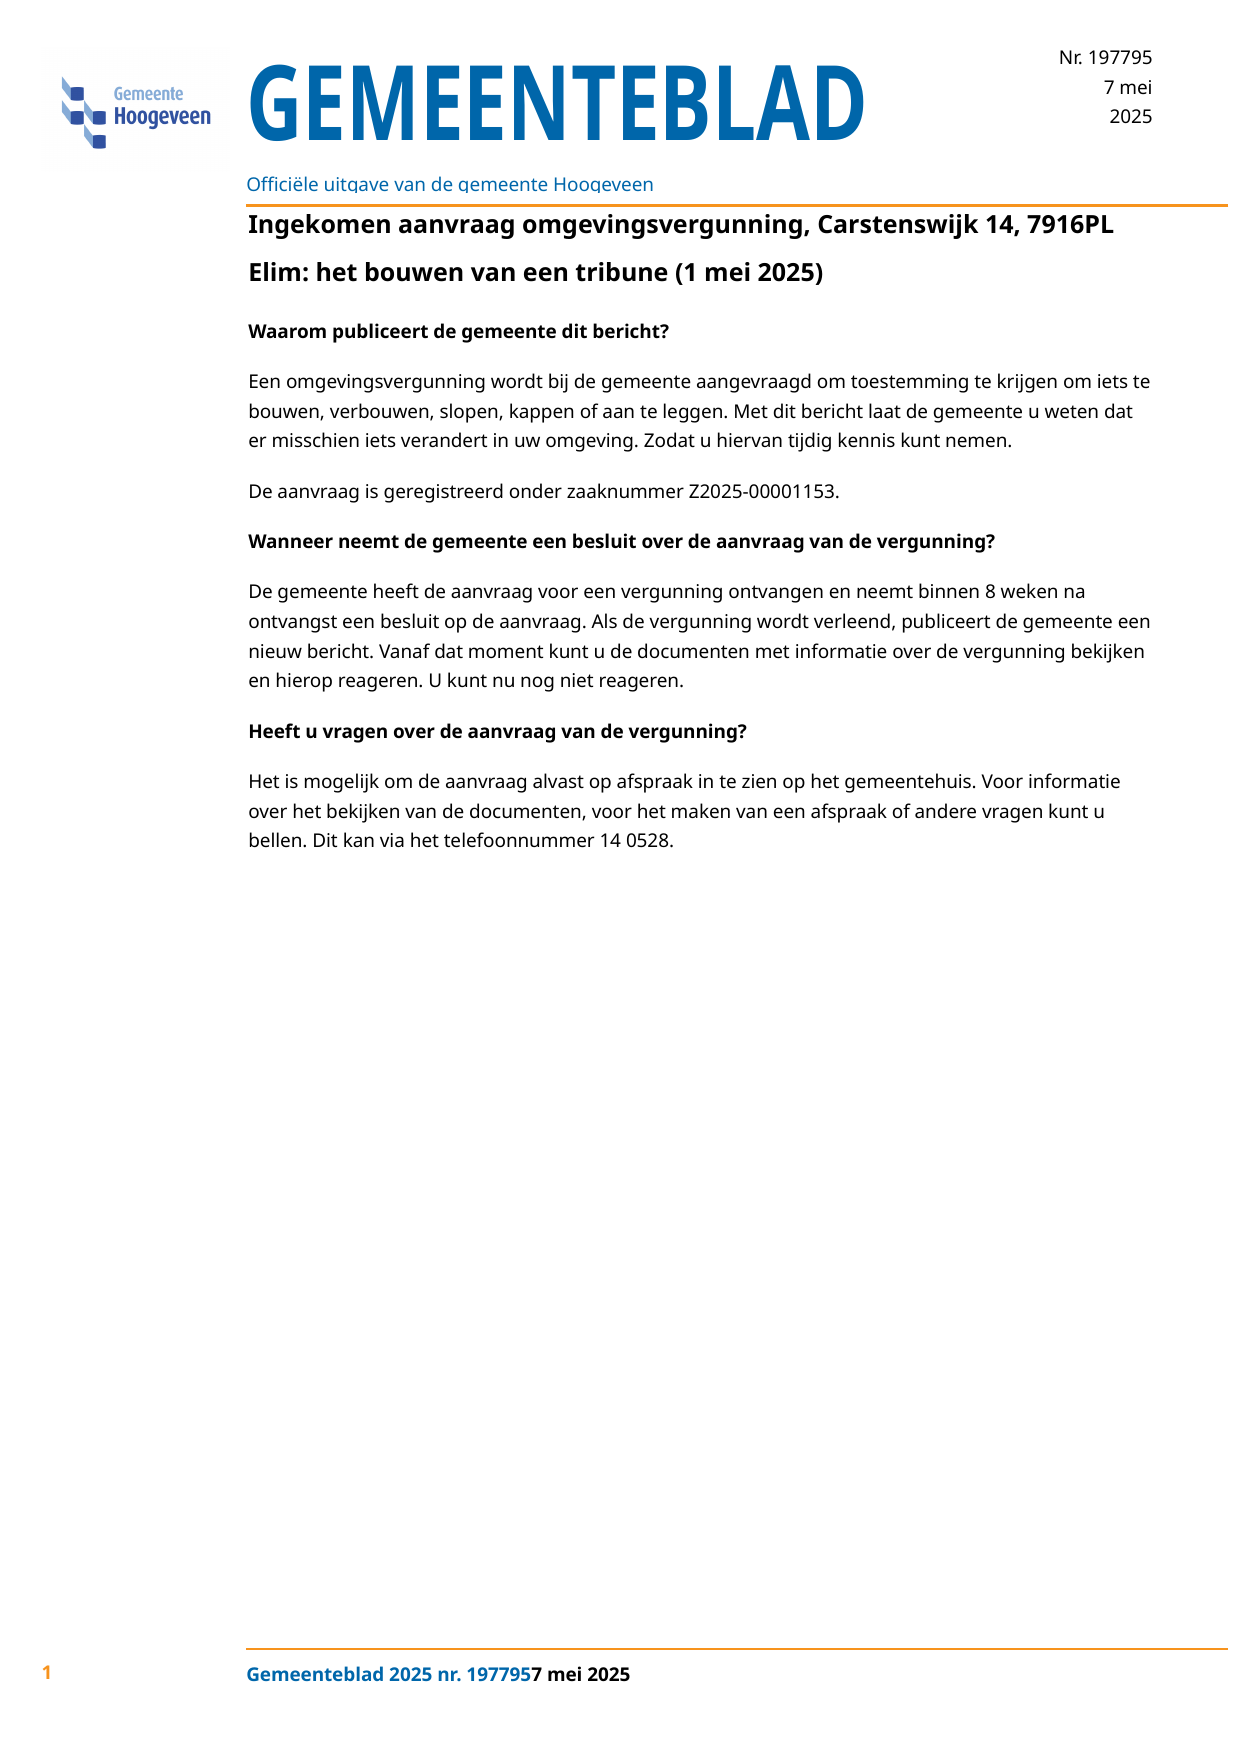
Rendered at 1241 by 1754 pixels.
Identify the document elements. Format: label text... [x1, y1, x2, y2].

text Het is mogelijk om de aanvraag alvast op afspraak in te zien op het gemeentehuis. Voor informatie over het bekijken van de documenten, voor het maken van een afspraak of andere vragen kunt u bellen. Dit kan via het telefoonnummer 14 0528. [248, 768, 1152, 853]
picture [41, 47, 231, 172]
text Heeft u vragen over de aanvraag van de vergunning? [248, 718, 1152, 744]
text Een omgevingsvergunning wordt bij de gemeente aangevraagd om toestemming te krijgen om iets te bouwen, verbouwen, slopen, kappen of aan te leggen. Met dit bericht laat de gemeente u weten dat er misschien iets verandert in uw omgeving. Zodat u hiervan tijdig kennis kunt nemen. [248, 368, 1152, 453]
text Waarom publiceert de gemeente dit bericht? [248, 318, 1152, 344]
text Ingekomen aanvraag omgevingsvergunning, Carstenswijk 14, 7916PL Elim: het bouwen van een tribune (1 mei 2025) [248, 207, 1152, 288]
text De aanvraag is geregistreerd onder zaaknummer Z2025-00001153. [248, 478, 1152, 504]
text De gemeente heeft de aanvraag voor een vergunning ontvangen en neemt binnen 8 weken na ontvangst een besluit op de aanvraag. Als de vergunning wordt verleend, publiceert de gemeente een nieuw bericht. Vanaf dat moment kunt u de documenten met informatie over de vergunning bekijken en hierop reageren. U kunt nu nog niet reageren. [248, 579, 1152, 693]
text Wanneer neemt de gemeente een besluit over de aanvraag van de vergunning? [248, 528, 1152, 554]
